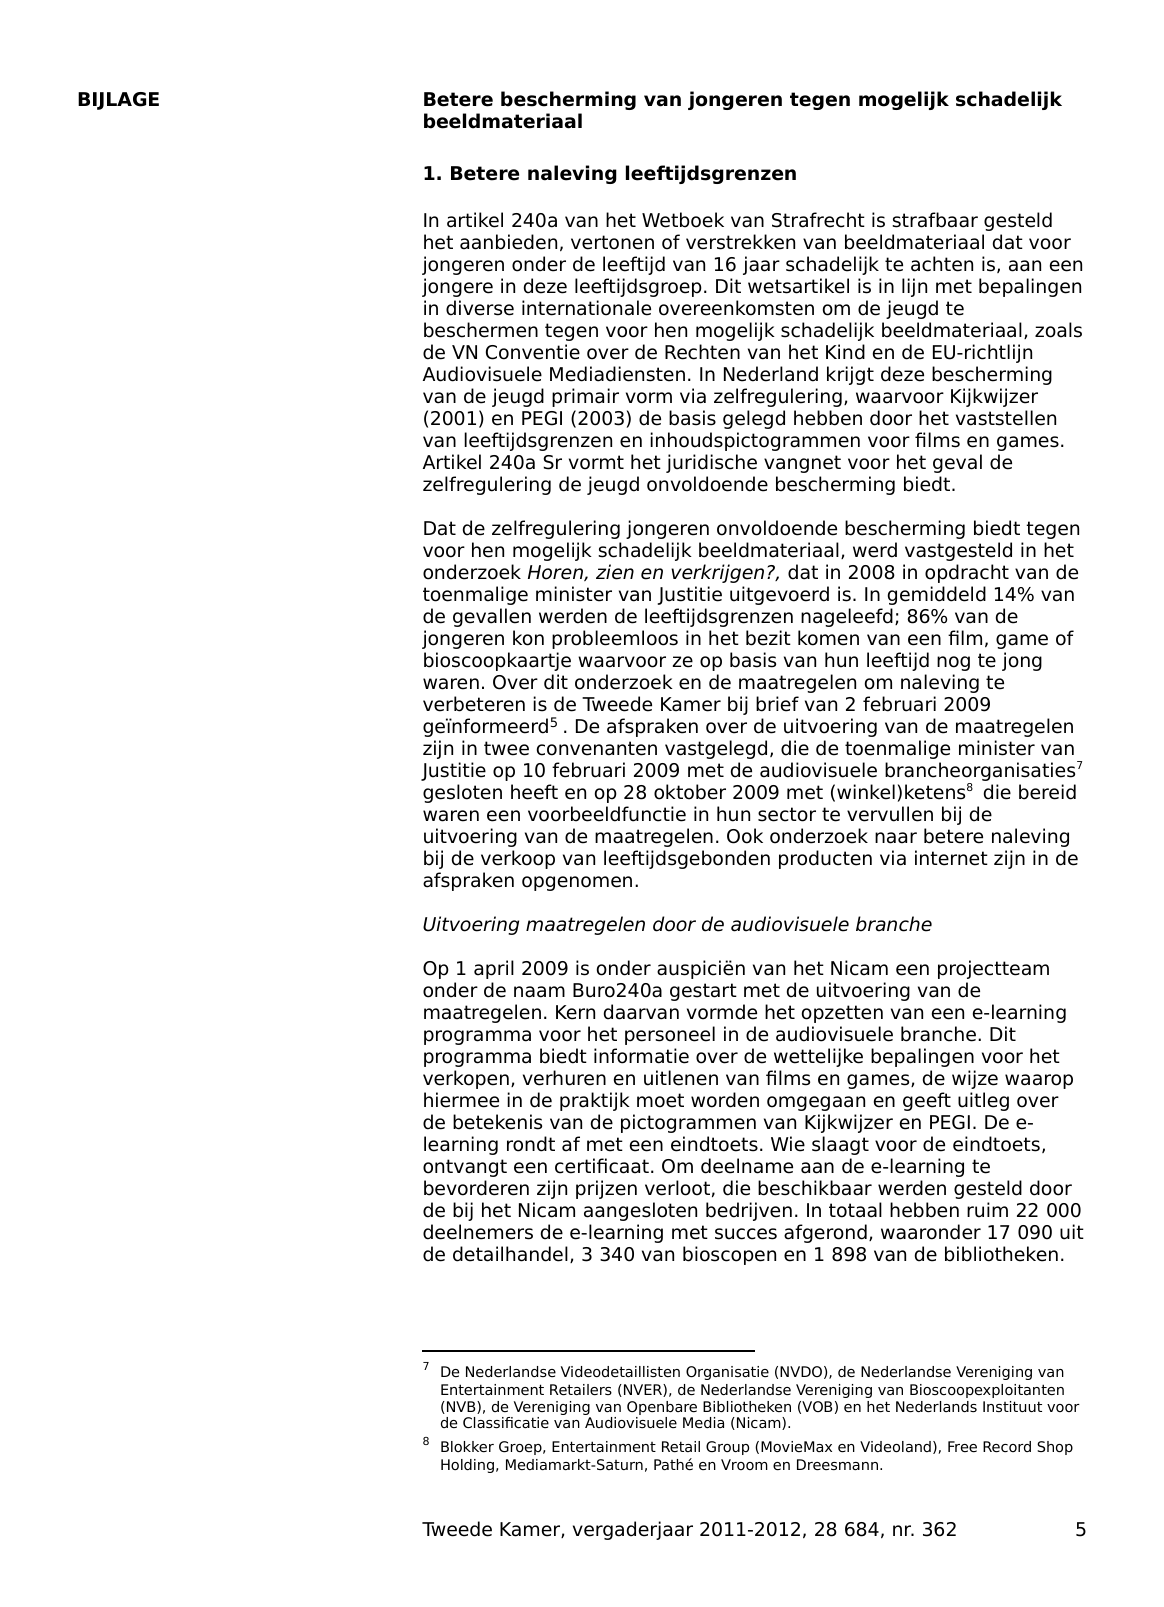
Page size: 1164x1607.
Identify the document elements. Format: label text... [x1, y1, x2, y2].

subtitle 1. Betere naleving leeftijdsgrenzen [422, 163, 1087, 185]
text Op 1 april 2009 is onder auspiciën van het Nicam een projectteam onder de naam Buro240a gestart met de uitvoering van de maatregelen. Kern daarvan vormde het opzetten van een e-learning programma voor het personeel in de audiovisuele branche. Dit programma biedt informatie over de wettelijke bepalingen voor het verkopen, verhuren en uitlenen van films en games, de wijze waarop hiermee in de praktijk moet worden omgegaan en geeft uitleg over de betekenis van de pictogrammen van Kijkwijzer en PEGI. De e-learning rondt af met een eindtoets. Wie slaagt voor de eindtoets, ontvangt een certificaat. Om deelname aan de e-learning te bevorderen zijn prijzen verloot, die beschikbaar werden gesteld door de bij het Nicam aangesloten bedrijven. In totaal hebben ruim 22 000 deelnemers de e-learning met succes afgerond, waaronder 17 090 uit de detailhandel, 3 340 van bioscopen en 1 898 van de bibliotheken. [422, 958, 1087, 1266]
text Blokker Groep, Entertainment Retail Group (MovieMax en Videoland), Free Record Shop Holding, Mediamarkt-Saturn, Pathé en Vroom en Dreesmann. [422, 1435, 1087, 1474]
subtitle Uitvoering maatregelen door de audiovisuele branche [422, 914, 1087, 936]
text In artikel 240a van het Wetboek van Strafrecht is strafbaar gesteld het aanbieden, vertonen of verstrekken van beeldmateriaal dat voor jongeren onder de leeftijd van 16 jaar schadelijk te achten is, aan een jongere in deze leeftijdsgroep. Dit wetsartikel is in lijn met bepalingen in diverse internationale overeenkomsten om de jeugd te beschermen tegen voor hen mogelijk schadelijk beeldmateriaal, zoals de VN Conventie over de Rechten van het Kind en de EU-richtlijn Audiovisuele Mediadiensten. In Nederland krijgt deze bescherming van de jeugd primair vorm via zelfregulering, waarvoor Kijkwijzer (2001) en PEGI (2003) de basis gelegd hebben door het vaststellen van leeftijdsgrenzen en inhoudspictogrammen voor films en games. Artikel 240a Sr vormt het juridische vangnet voor het geval de zelfregulering de jeugd onvoldoende bescherming biedt. [422, 210, 1087, 496]
text De Nederlandse Videodetaillisten Organisatie (NVDO), de Nederlandse Vereniging van Entertainment Retailers (NVER), de Nederlandse Vereniging van Bioscoopexploitanten (NVB), de Vereniging van Openbare Bibliotheken (VOB) en het Nederlands Instituut voor de Classificatie van Audiovisuele Media (Nicam). [422, 1360, 1087, 1432]
text Dat de zelfregulering jongeren onvoldoende bescherming biedt tegen voor hen mogelijk schadelijk beeldmateriaal, werd vastgesteld in het onderzoek Horen, zien en verkrijgen?, dat in 2008 in opdracht van de toenmalige minister van Justitie uitgevoerd is. In gemiddeld 14% van de gevallen werden de leeftijdsgrenzen nageleefd; 86% van de jongeren kon probleemloos in het bezit komen van een film, game of bioscoopkaartje waarvoor ze op basis van hun leeftijd nog te jong waren. Over dit onderzoek en de maatregelen om naleving te verbeteren is de Tweede Kamer bij brief van 2 februari 2009 geïnformeerd5. De afspraken over de uitvoering van de maatregelen zijn in twee convenanten vastgelegd, die de toenmalige minister van Justitie op 10 februari 2009 met de audiovisuele brancheorganisaties gesloten heeft en op 28 oktober 2009 met (winkel)ketens die bereid waren een voorbeeldfunctie in hun sector te vervullen bij de uitvoering van de maatregelen. Ook onderzoek naar betere naleving bij de verkoop van leeftijdsgebonden producten via internet zijn in de afspraken opgenomen. [422, 518, 1087, 892]
subtitle BIJLAGE Betere bescherming van jongeren tegen mogelijk schadelijk beeldmateriaal [77, 89, 1087, 133]
